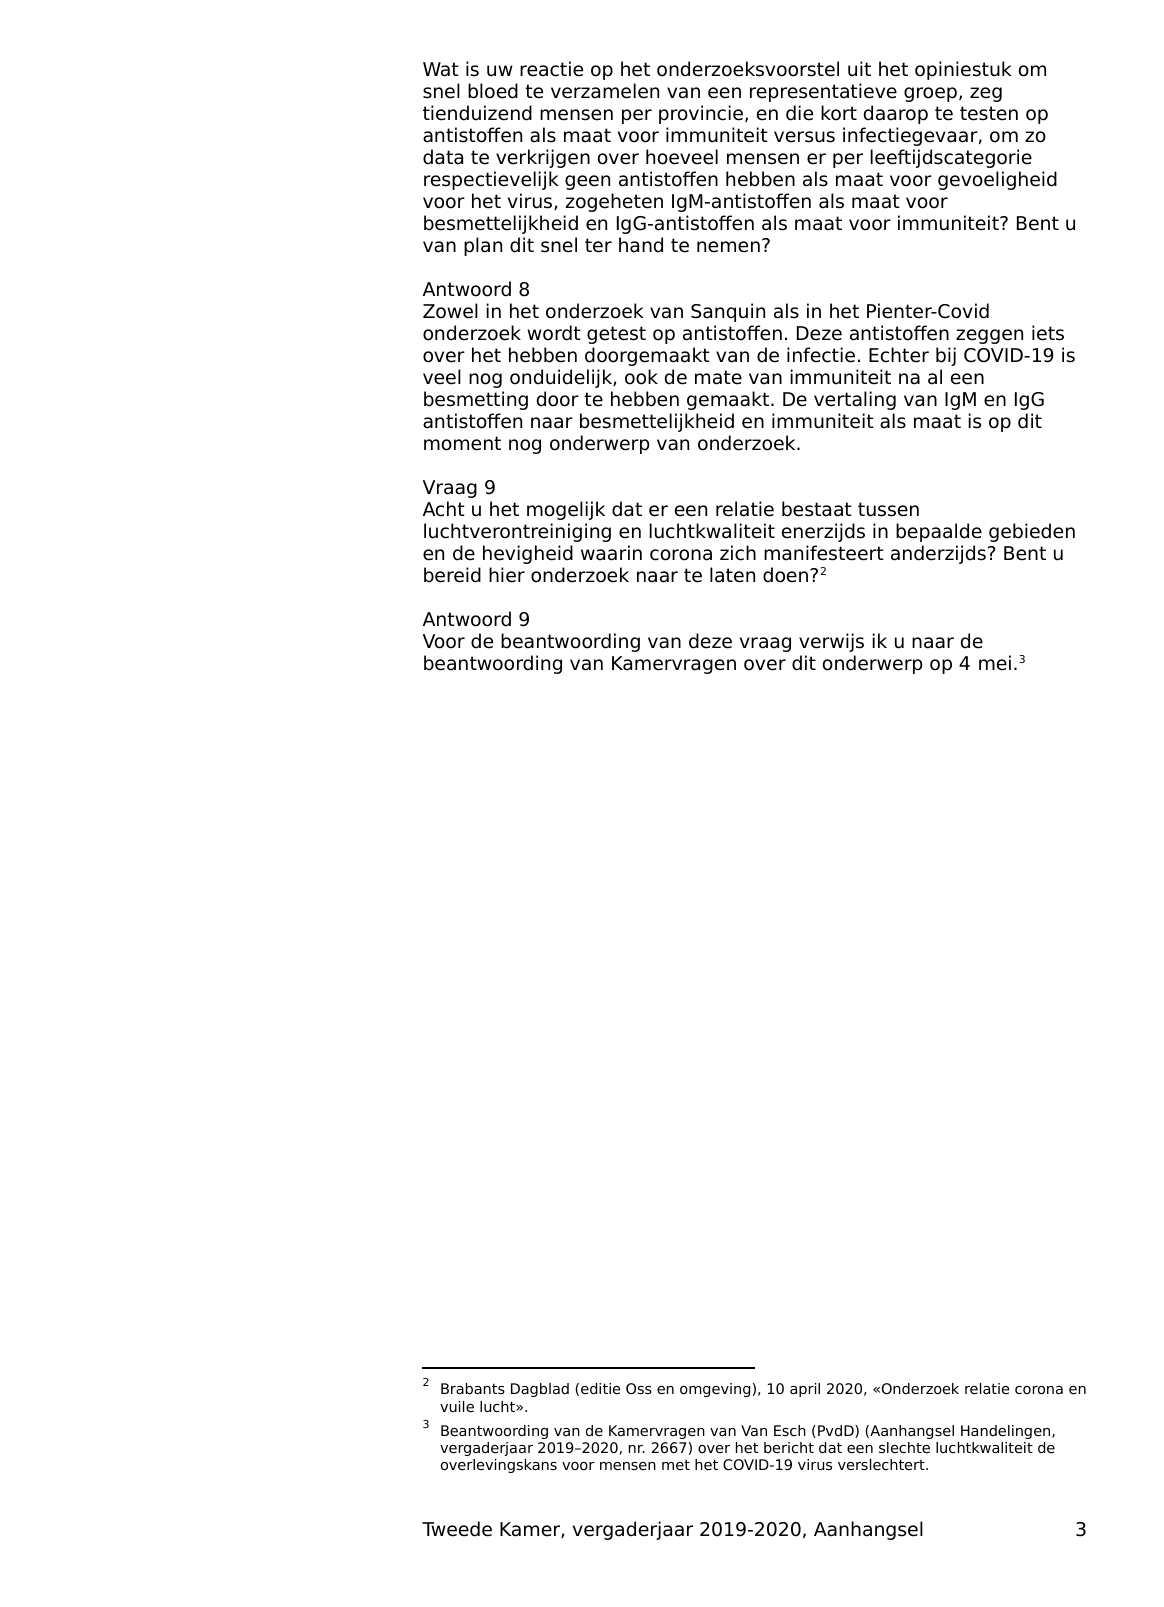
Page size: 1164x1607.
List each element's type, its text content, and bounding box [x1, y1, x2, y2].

text Wat is uw reactie op het onderzoeksvoorstel uit het opiniestuk om snel bloed te verzamelen van een representatieve groep, zeg tienduizend mensen per provincie, en die kort daarop te testen op antistoffen als maat voor immuniteit versus infectiegevaar, om zo data te verkrijgen over hoeveel mensen er per leeftijdscategorie respectievelijk geen antistoffen hebben als maat voor gevoeligheid voor het virus, zogeheten IgM-antistoffen als maat voor besmettelijkheid en IgG-antistoffen als maat voor immuniteit? Bent u van plan dit snel ter hand te nemen? [422, 59, 1087, 257]
text Acht u het mogelijk dat er een relatie bestaat tussen luchtverontreiniging en luchtkwaliteit enerzijds in bepaalde gebieden en de hevigheid waarin corona zich manifesteert anderzijds? Bent u bereid hier onderzoek naar te laten doen? [422, 499, 1087, 587]
text Vraag 9 [422, 477, 1087, 499]
text Antwoord 8 [422, 279, 1087, 301]
text Brabants Dagblad (editie Oss en omgeving), 10 april 2020, «Onderzoek relatie corona en vuile lucht». [422, 1377, 1087, 1416]
text Zowel in het onderzoek van Sanquin als in het Pienter-Covid onderzoek wordt getest op antistoffen. Deze antistoffen zeggen iets over het hebben doorgemaakt van de infectie. Echter bij COVID-19 is veel nog onduidelijk, ook de mate van immuniteit na al een besmetting door te hebben gemaakt. De vertaling van IgM en IgG antistoffen naar besmettelijkheid en immuniteit als maat is op dit moment nog onderwerp van onderzoek. [422, 301, 1087, 455]
text Antwoord 9 [422, 609, 1087, 631]
text Voor de beantwoording van deze vraag verwijs ik u naar de beantwoording van Kamervragen over dit onderwerp op 4 mei. [422, 631, 1087, 675]
text Beantwoording van de Kamervragen van Van Esch (PvdD) (Aanhangsel Handelingen, vergaderjaar 2019–2020, nr. 2667) over het bericht dat een slechte luchtkwaliteit de overlevingskans voor mensen met het COVID-19 virus verslechtert. [422, 1418, 1087, 1474]
